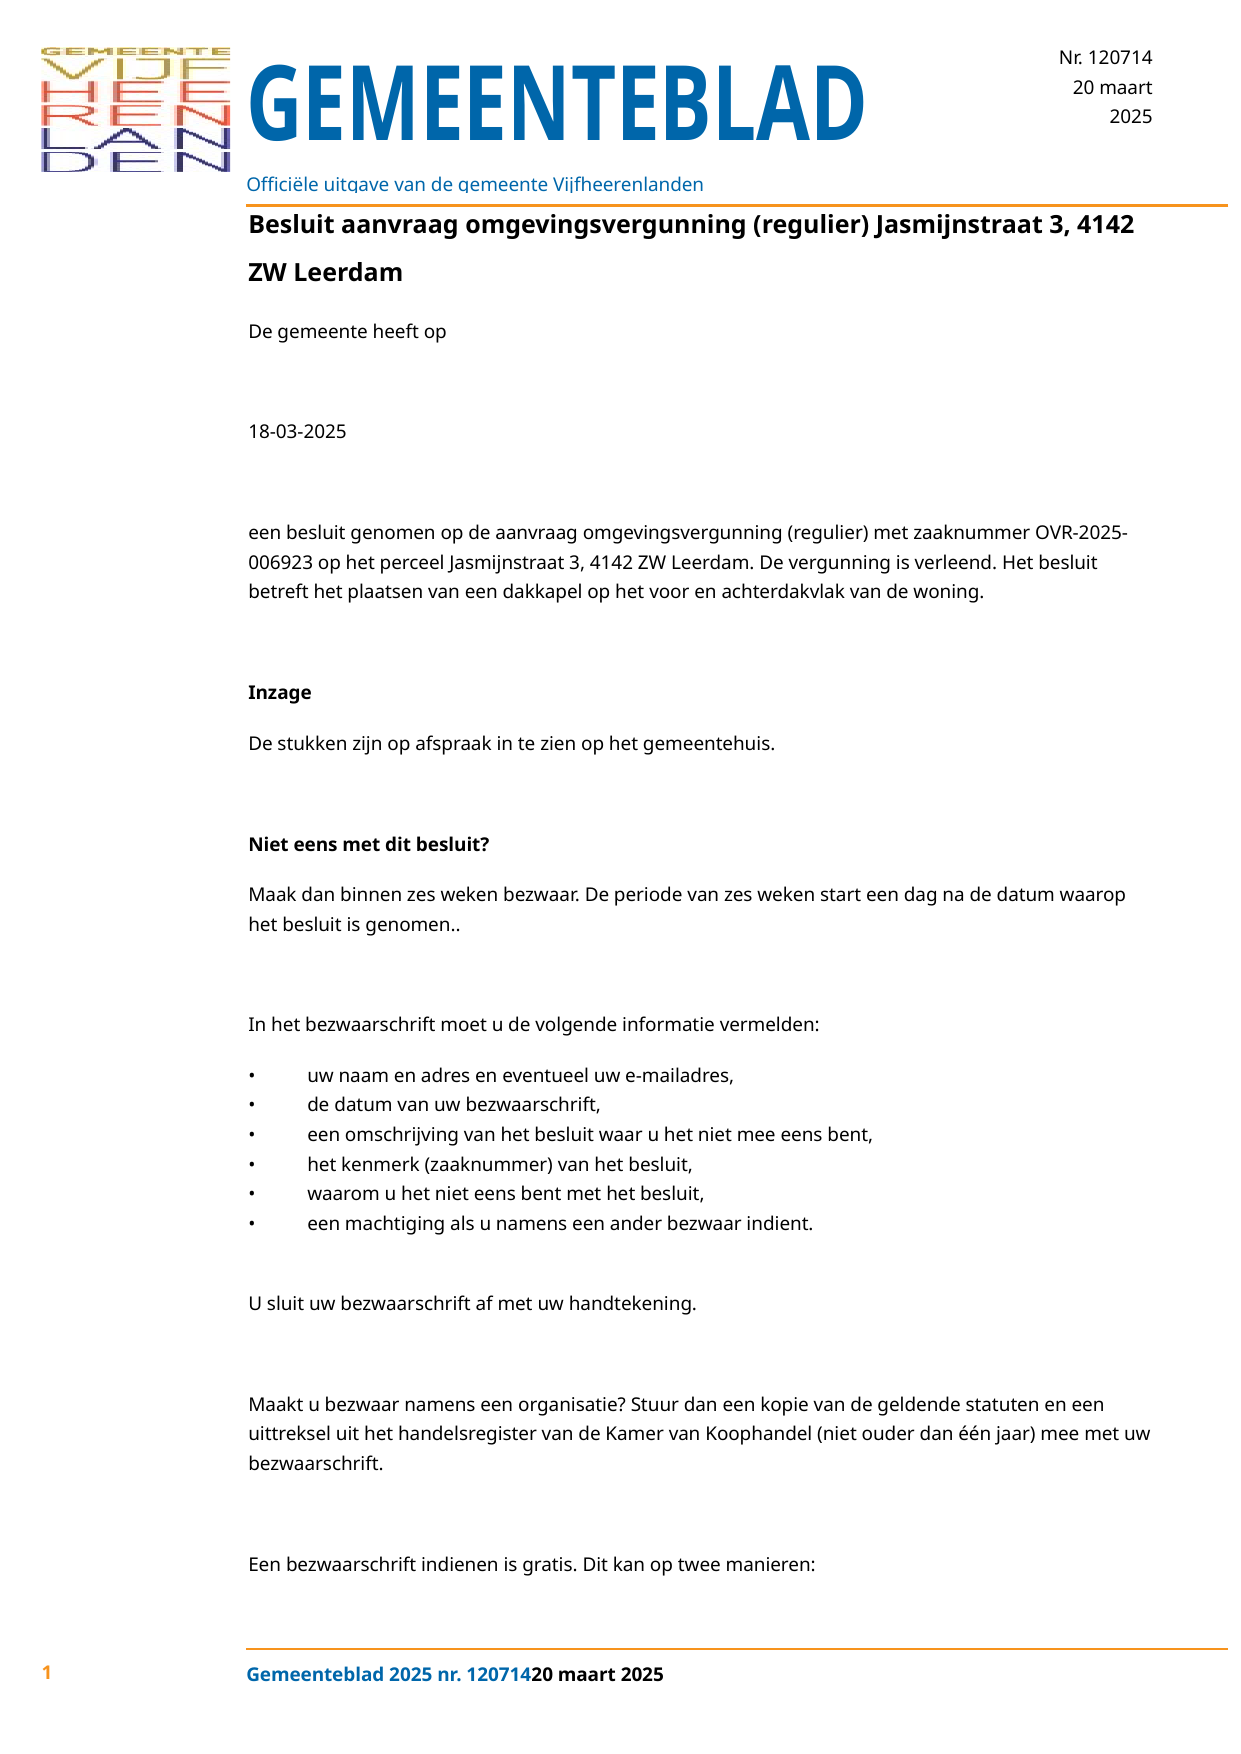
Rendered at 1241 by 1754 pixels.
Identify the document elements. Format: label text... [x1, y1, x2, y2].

text Besluit aanvraag omgevingsvergunning (regulier) Jasmijnstraat 3, 4142 ZW Leerdam [248, 207, 1152, 288]
text Inzage [248, 679, 1152, 705]
list de datum van uw bezwaarschrift, [248, 1092, 1152, 1117]
text In het bezwaarschrift moet u de volgende informatie vermelden: [248, 1012, 1152, 1037]
text 18-03-2025 [248, 419, 1152, 444]
list waarom u het niet eens bent met het besluit, [248, 1180, 1152, 1206]
picture [41, 47, 231, 172]
text De stukken zijn op afspraak in te zien op het gemeentehuis. [248, 730, 1152, 756]
text Maak dan binnen zes weken bezwaar. De periode van zes weken start een dag na de datum waarop het besluit is genomen.. [248, 881, 1152, 937]
text een besluit genomen op de aanvraag omgevingsvergunning (regulier) met zaaknummer OVR-2025-006923 op het perceel Jasmijnstraat 3, 4142 ZW Leerdam. De vergunning is verleend. Het besluit betreft het plaatsen van een dakkapel op het voor en achterdakvlak van de woning. [248, 519, 1152, 604]
text De gemeente heeft op [248, 318, 1152, 344]
list een machtiging als u namens een ander bezwaar indient. [248, 1210, 1152, 1236]
text U sluit uw bezwaarschrift af met uw handtekening. [248, 1290, 1152, 1316]
text Niet eens met dit besluit? [248, 831, 1152, 857]
text Maakt u bezwaar namens een organisatie? Stuur dan een kopie van de geldende statuten en een uittreksel uit het handelsregister van de Kamer van Koophandel (niet ouder dan één jaar) mee met uw bezwaarschrift. [248, 1391, 1152, 1476]
list een omschrijving van het besluit waar u het niet mee eens bent, [248, 1121, 1152, 1147]
text Een bezwaarschrift indienen is gratis. Dit kan op twee manieren: [248, 1551, 1152, 1577]
list uw naam en adres en eventueel uw e-mailadres, [248, 1062, 1152, 1088]
list het kenmerk (zaaknummer) van het besluit, [248, 1151, 1152, 1177]
